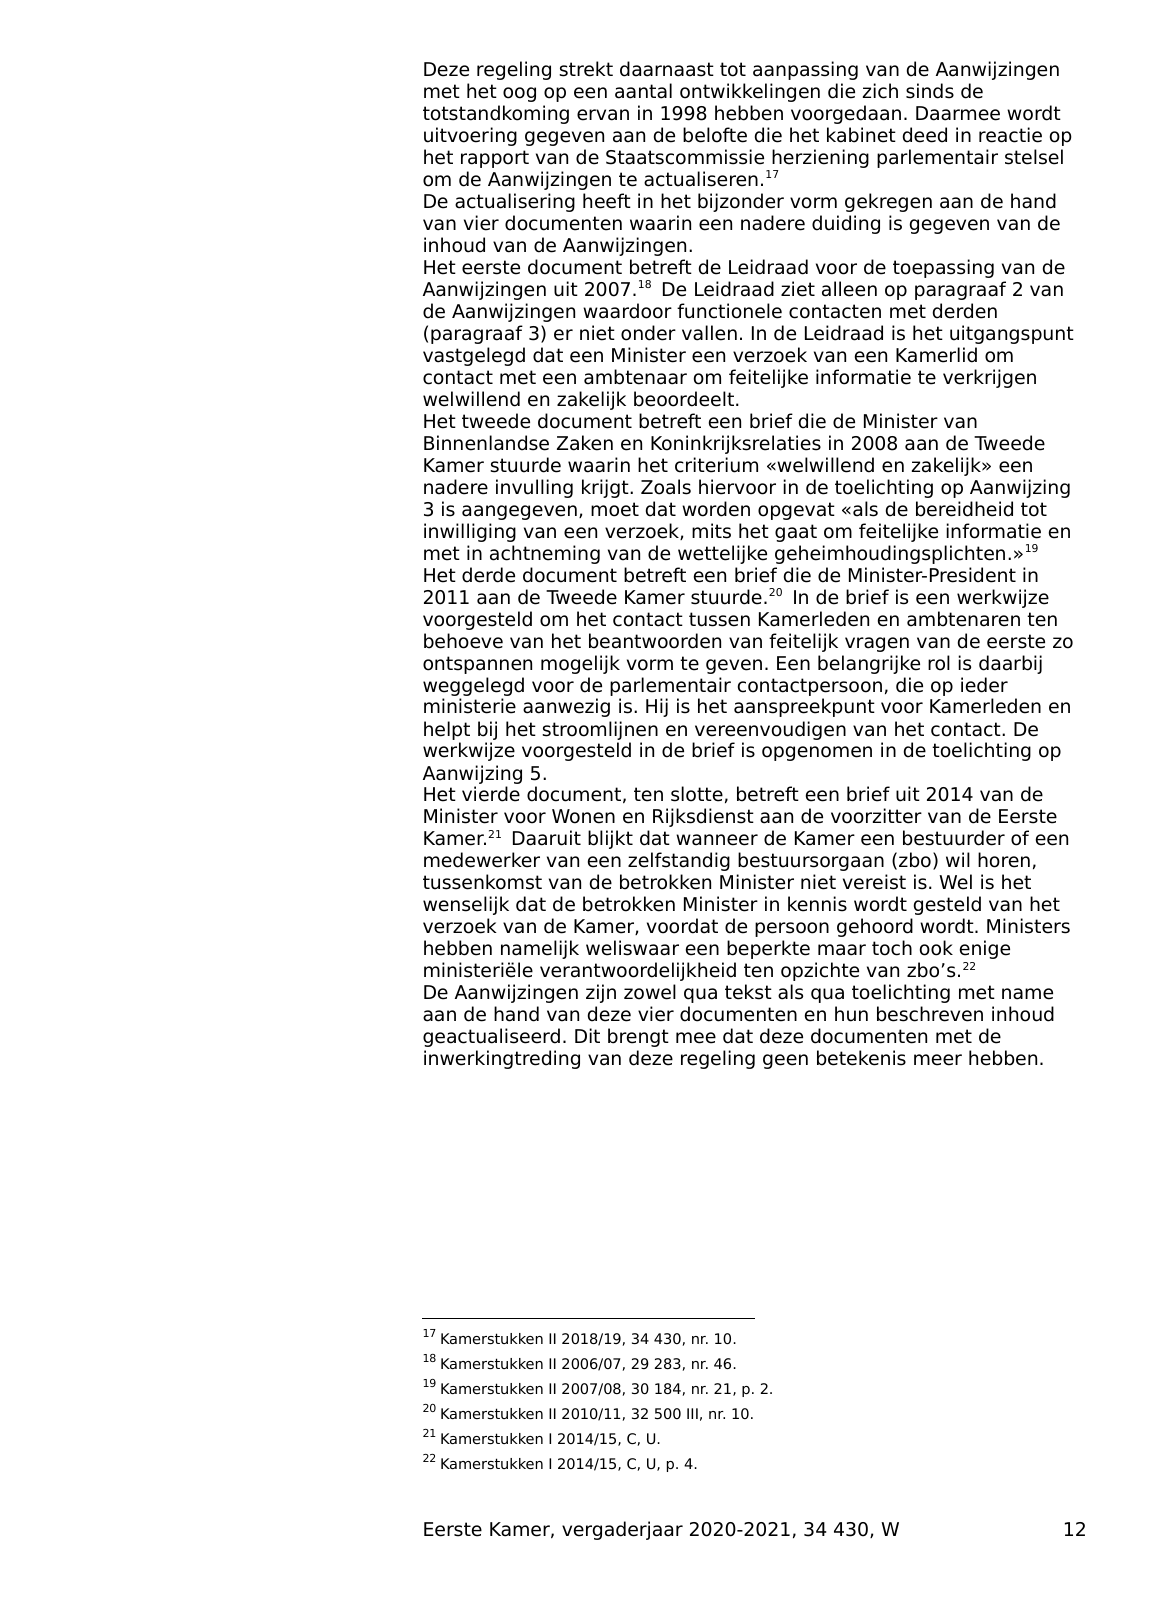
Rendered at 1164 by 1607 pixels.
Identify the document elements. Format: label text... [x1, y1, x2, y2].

text Kamerstukken II 2010/11, 32 500 III, nr. 10. [422, 1402, 1087, 1424]
text Kamerstukken II 2018/19, 34 430, nr. 10. [422, 1327, 1087, 1349]
text Kamerstukken I 2014/15, C, U, p. 4. [422, 1452, 1087, 1474]
text Kamerstukken II 2006/07, 29 283, nr. 46. [422, 1352, 1087, 1374]
text Het eerste document betreft de Leidraad voor de toepassing van de Aanwijzingen uit 2007. De Leidraad ziet alleen op paragraaf 2 van de Aanwijzingen waardoor functionele contacten met derden (paragraaf 3) er niet onder vallen. In de Leidraad is het uitgangspunt vastgelegd dat een Minister een verzoek van een Kamerlid om contact met een ambtenaar om feitelijke informatie te verkrijgen welwillend en zakelijk beoordeelt. [422, 257, 1087, 411]
text De actualisering heeft in het bijzonder vorm gekregen aan de hand van vier documenten waarin een nadere duiding is gegeven van de inhoud van de Aanwijzingen. [422, 191, 1087, 257]
text Kamerstukken I 2014/15, C, U. [422, 1427, 1087, 1449]
text De Aanwijzingen zijn zowel qua tekst als qua toelichting met name aan de hand van deze vier documenten en hun beschreven inhoud geactualiseerd. Dit brengt mee dat deze documenten met de inwerkingtreding van deze regeling geen betekenis meer hebben. [422, 982, 1087, 1070]
text Het vierde document, ten slotte, betreft een brief uit 2014 van de Minister voor Wonen en Rijksdienst aan de voorzitter van de Eerste Kamer. Daaruit blijkt dat wanneer de Kamer een bestuurder of een medewerker van een zelfstandig bestuursorgaan (zbo) wil horen, tussenkomst van de betrokken Minister niet vereist is. Wel is het wenselijk dat de betrokken Minister in kennis wordt gesteld van het verzoek van de Kamer, voordat de persoon gehoord wordt. Ministers hebben namelijk weliswaar een beperkte maar toch ook enige ministeriële verantwoordelijkheid ten opzichte van zbo’s. [422, 784, 1087, 982]
text Deze regeling strekt daarnaast tot aanpassing van de Aanwijzingen met het oog op een aantal ontwikkelingen die zich sinds de totstandkoming ervan in 1998 hebben voorgedaan. Daarmee wordt uitvoering gegeven aan de belofte die het kabinet deed in reactie op het rapport van de Staatscommissie herziening parlementair stelsel om de Aanwijzingen te actualiseren. [422, 59, 1087, 191]
text Het tweede document betreft een brief die de Minister van Binnenlandse Zaken en Koninkrijksrelaties in 2008 aan de Tweede Kamer stuurde waarin het criterium «welwillend en zakelijk» een nadere invulling krijgt. Zoals hiervoor in de toelichting op Aanwijzing 3 is aangegeven, moet dat worden opgevat «als de bereidheid tot inwilliging van een verzoek, mits het gaat om feitelijke informatie en met in achtneming van de wettelijke geheimhoudingsplichten.» [422, 411, 1087, 564]
text Het derde document betreft een brief die de Minister-President in 2011 aan de Tweede Kamer stuurde. In de brief is een werkwijze voorgesteld om het contact tussen Kamerleden en ambtenaren ten behoeve van het beantwoorden van feitelijk vragen van de eerste zo ontspannen mogelijk vorm te geven. Een belangrijke rol is daarbij weggelegd voor de parlementair contactpersoon, die op ieder ministerie aanwezig is. Hij is het aanspreekpunt voor Kamerleden en helpt bij het stroomlijnen en vereenvoudigen van het contact. De werkwijze voorgesteld in de brief is opgenomen in de toelichting op Aanwijzing 5. [422, 564, 1087, 784]
text Kamerstukken II 2007/08, 30 184, nr. 21, p. 2. [422, 1377, 1087, 1399]
